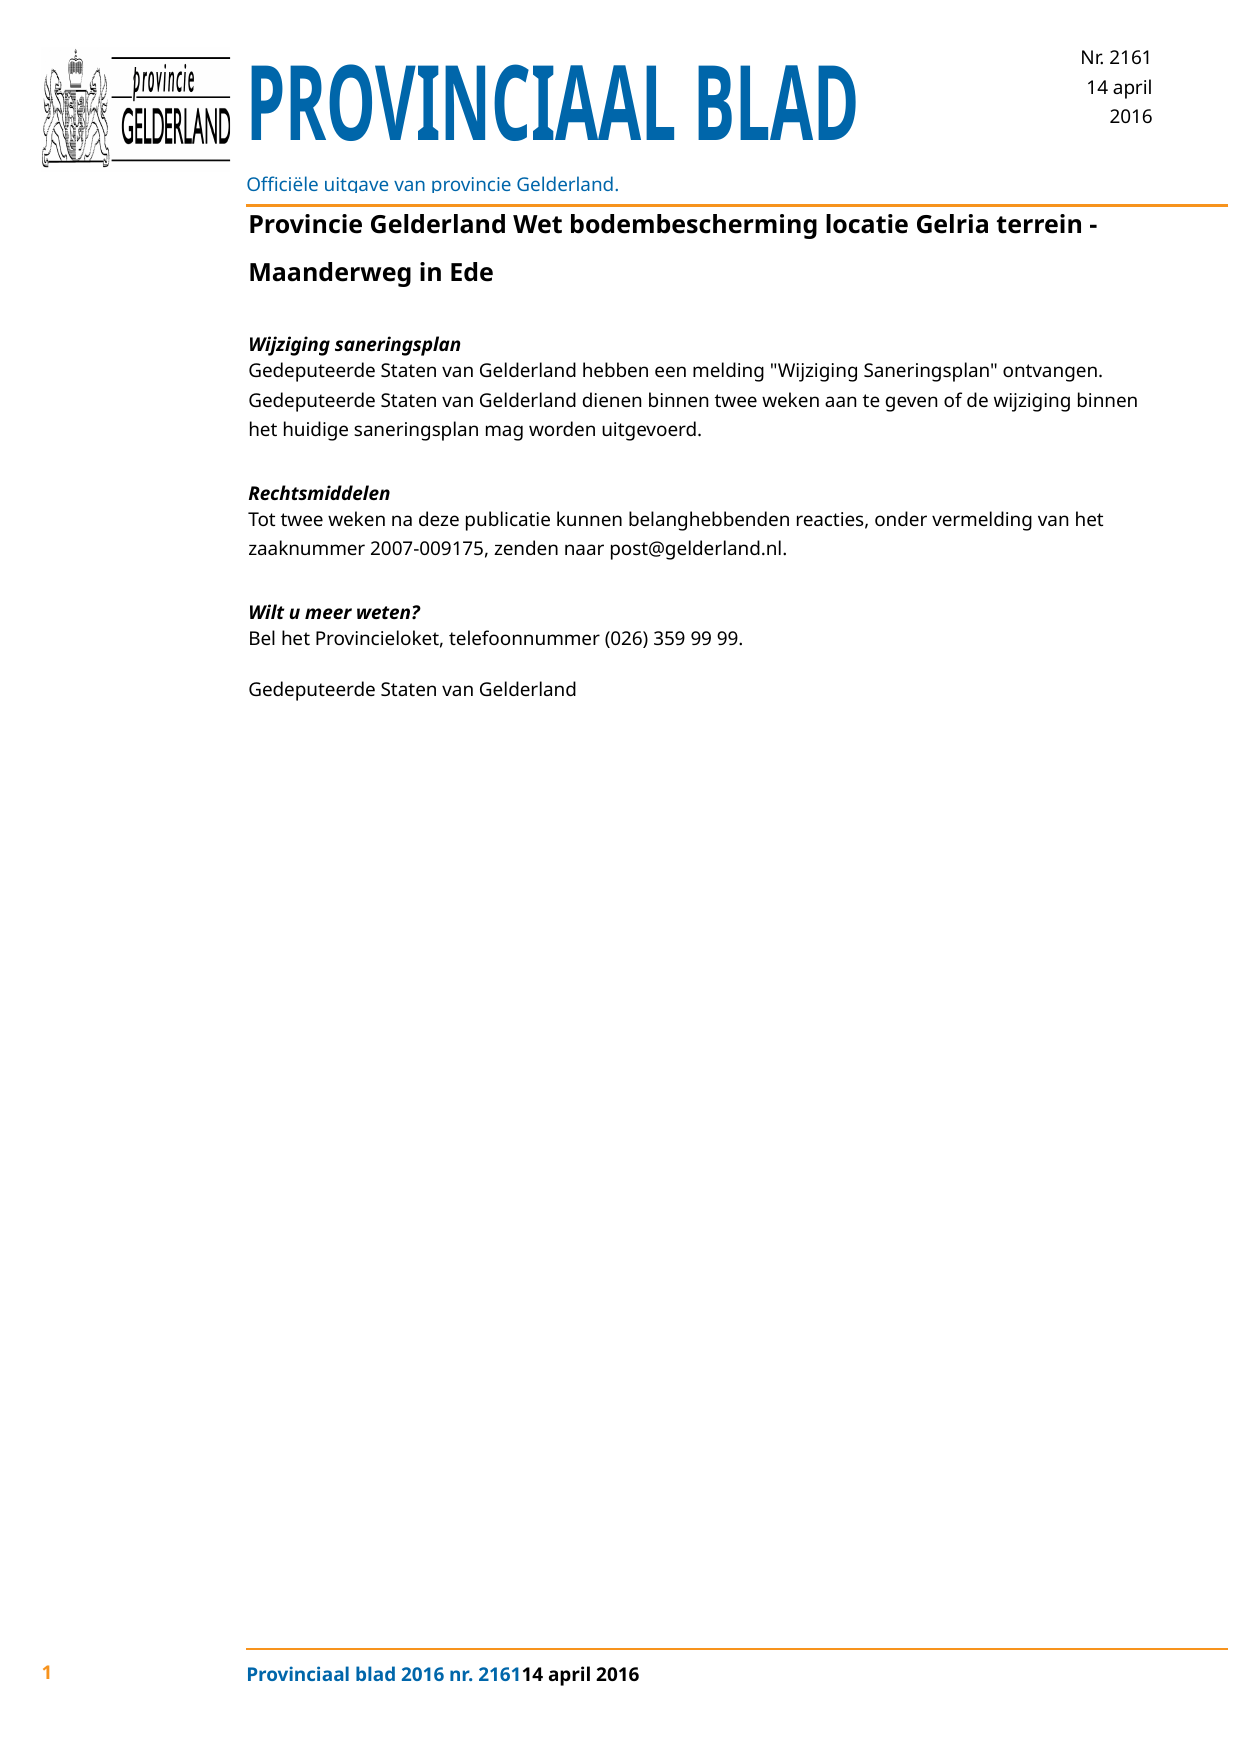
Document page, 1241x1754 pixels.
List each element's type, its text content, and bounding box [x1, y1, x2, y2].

text Wijziging saneringsplan [248, 331, 1152, 357]
text Wilt u meer weten? [248, 599, 1152, 625]
text Gedeputeerde Staten van Gelderland hebben een melding "Wijziging Saneringsplan" ontvangen. Gedeputeerde Staten van Gelderland dienen binnen twee weken aan te geven of de wijziging binnen het huidige saneringsplan mag worden uitgevoerd. [248, 357, 1152, 442]
text Rechtsmiddelen [248, 480, 1152, 506]
text Bel het Provincieloket, telefoonnummer (026) 359 99 99. [248, 625, 1152, 651]
text Provincie Gelderland Wet bodembescherming locatie Gelria terrein - Maanderweg in Ede [248, 207, 1152, 288]
text Gedeputeerde Staten van Gelderland [248, 676, 1152, 701]
text Tot twee weken na deze publicatie kunnen belanghebbenden reacties, onder vermelding van het zaaknummer 2007-009175, zenden naar post@gelderland.nl. [248, 506, 1152, 561]
picture [41, 47, 231, 172]
